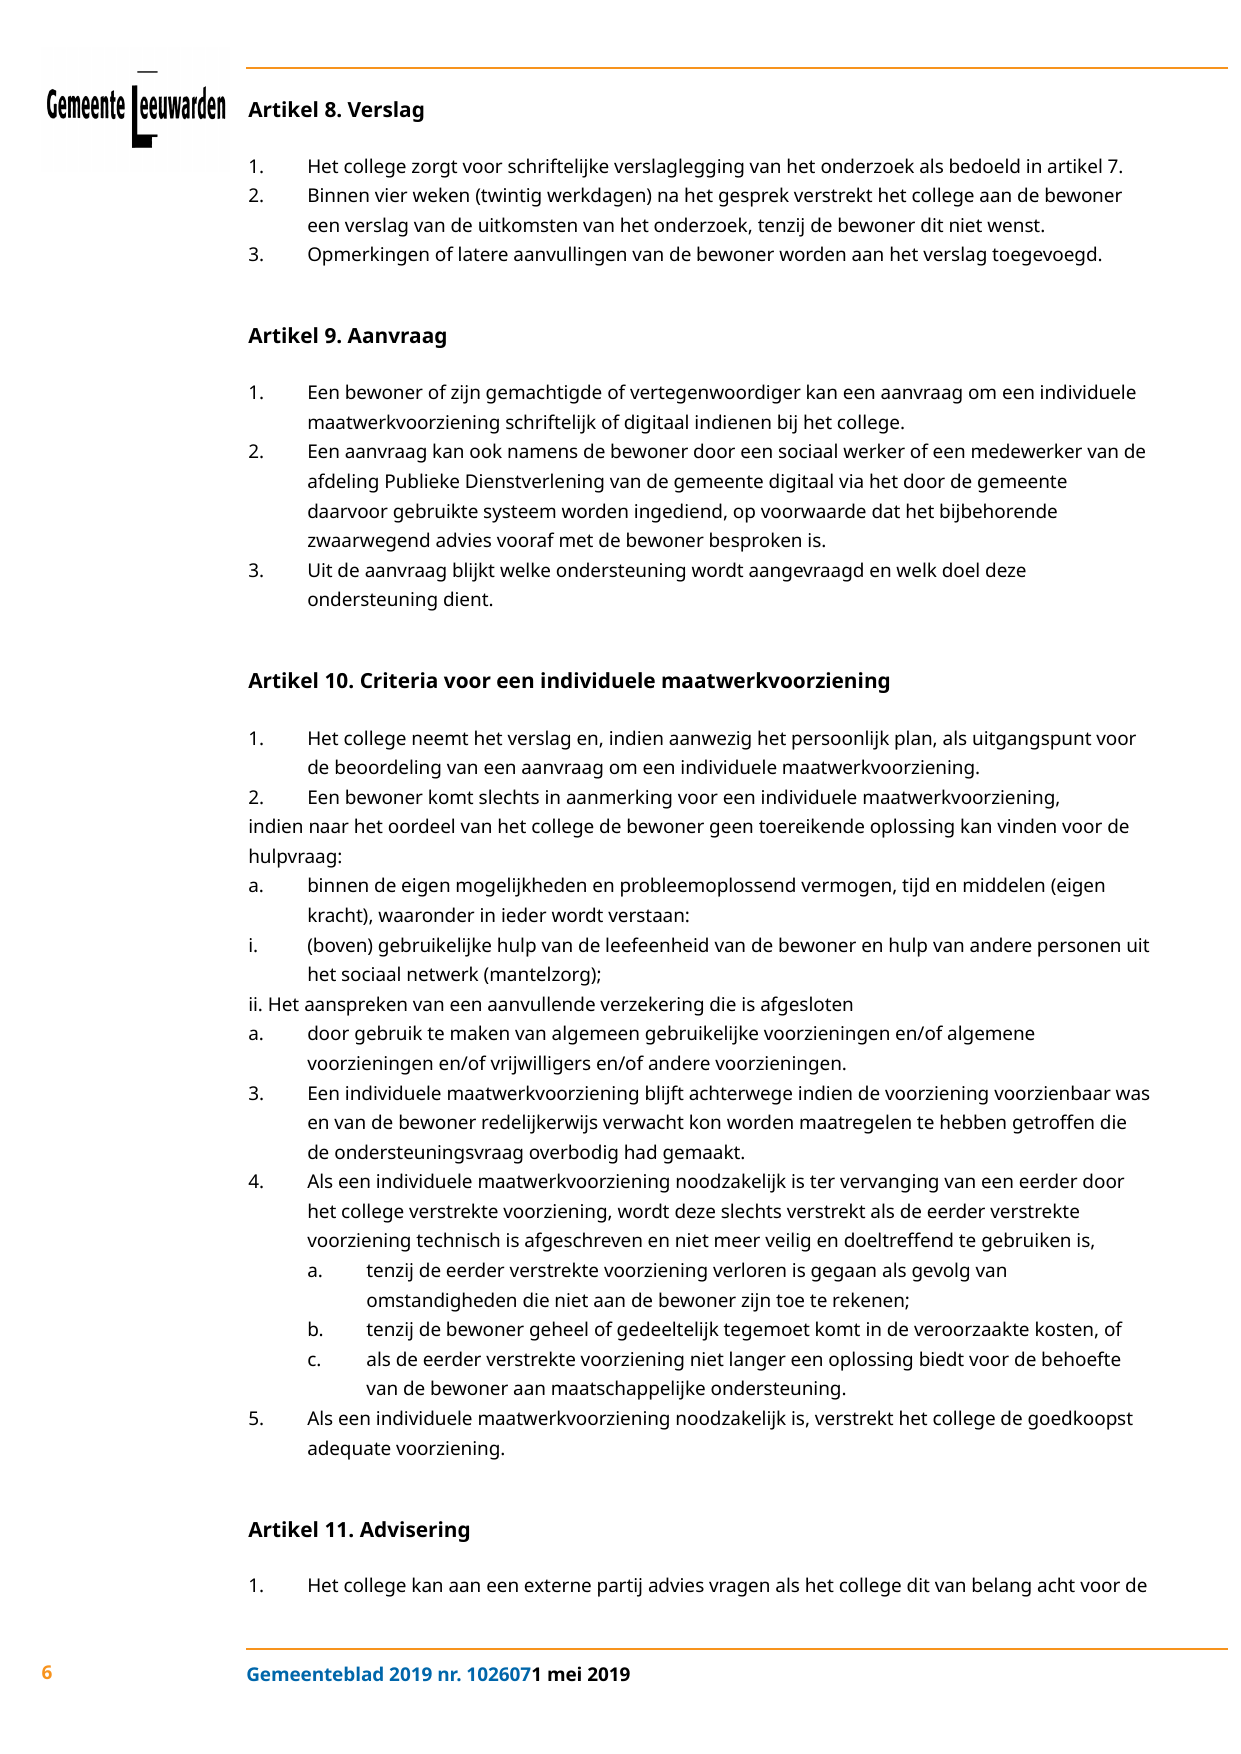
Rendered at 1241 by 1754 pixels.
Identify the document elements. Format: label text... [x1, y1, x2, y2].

list Een aanvraag kan ook namens de bewoner door een sociaal werker of een medewerker van de afdeling Publieke Dienstverlening van de gemeente digitaal via het door de gemeente daarvoor gebruikte systeem worden ingediend, op voorwaarde dat het bijbehorende zwaarwegend advies vooraf met de bewoner besproken is. [248, 439, 1152, 553]
list Het college kan aan een externe partij advies vragen als het college dit van belang acht voor de [248, 1573, 1152, 1598]
list tenzij de eerder verstrekte voorziening verloren is gegaan als gevolg van omstandigheden die niet aan de bewoner zijn toe te rekenen; [307, 1257, 1152, 1312]
text Artikel 9. Aanvraag [248, 322, 1152, 350]
list als de eerder verstrekte voorziening niet langer een oplossing biedt voor de behoefte van de bewoner aan maatschappelijke ondersteuning. [307, 1346, 1152, 1401]
picture [41, 47, 231, 172]
list binnen de eigen mogelijkheden en probleemoplossend vermogen, tijd en middelen (eigen kracht), waaronder in ieder wordt verstaan: [248, 873, 1152, 928]
list Een individuele maatwerkvoorziening blijft achterwege indien de voorziening voorzienbaar was en van de bewoner redelijkerwijs verwacht kon worden maatregelen te hebben getroffen die de ondersteuningsvraag overbodig had gemaakt. [248, 1080, 1152, 1164]
list door gebruik te maken van algemeen gebruikelijke voorzieningen en/of algemene voorzieningen en/of vrijwilligers en/of andere voorzieningen. [248, 1021, 1152, 1076]
text indien naar het oordeel van het college de bewoner geen toereikende oplossing kan vinden voor de hulpvraag: [248, 813, 1152, 869]
list Als een individuele maatwerkvoorziening noodzakelijk is ter vervanging van een eerder door het college verstrekte voorziening, wordt deze slechts verstrekt als de eerder verstrekte voorziening technisch is afgeschreven en niet meer veilig en doeltreffend te gebruiken is, [248, 1168, 1152, 1253]
text Artikel 8. Verslag [248, 95, 1152, 123]
list Opmerkingen of latere aanvullingen van de bewoner worden aan het verslag toegevoegd. [248, 242, 1152, 267]
list Een bewoner komt slechts in aanmerking voor een individuele maatwerkvoorziening, [248, 784, 1152, 809]
list (boven) gebruikelijke hulp van de leefeenheid van de bewoner en hulp van andere personen uit het sociaal netwerk (mantelzorg); [248, 932, 1152, 987]
list tenzij de bewoner geheel of gedeeltelijk tegemoet komt in de veroorzaakte kosten, of [307, 1316, 1152, 1342]
list Uit de aanvraag blijkt welke ondersteuning wordt aangevraagd en welk doel deze ondersteuning dient. [248, 557, 1152, 612]
text Artikel 10. Criteria voor een individuele maatwerkvoorziening [248, 667, 1152, 695]
list Het college zorgt voor schriftelijke verslaglegging van het onderzoek als bedoeld in artikel 7. [248, 153, 1152, 178]
text Artikel 11. Advisering [248, 1515, 1152, 1543]
list Een bewoner of zijn gemachtigde of vertegenwoordiger kan een aanvraag om een individuele maatwerkvoorziening schriftelijk of digitaal indienen bij het college. [248, 379, 1152, 435]
list Als een individuele maatwerkvoorziening noodzakelijk is, verstrekt het college de goedkoopst adequate voorziening. [248, 1405, 1152, 1460]
list Het college neemt het verslag en, indien aanwezig het persoonlijk plan, als uitgangspunt voor de beoordeling van een aanvraag om een individuele maatwerkvoorziening. [248, 725, 1152, 780]
text ii. Het aanspreken van een aanvullende verzekering die is afgesloten [248, 991, 1152, 1017]
list Binnen vier weken (twintig werkdagen) na het gesprek verstrekt het college aan de bewoner een verslag van de uitkomsten van het onderzoek, tenzij de bewoner dit niet wenst. [248, 182, 1152, 238]
